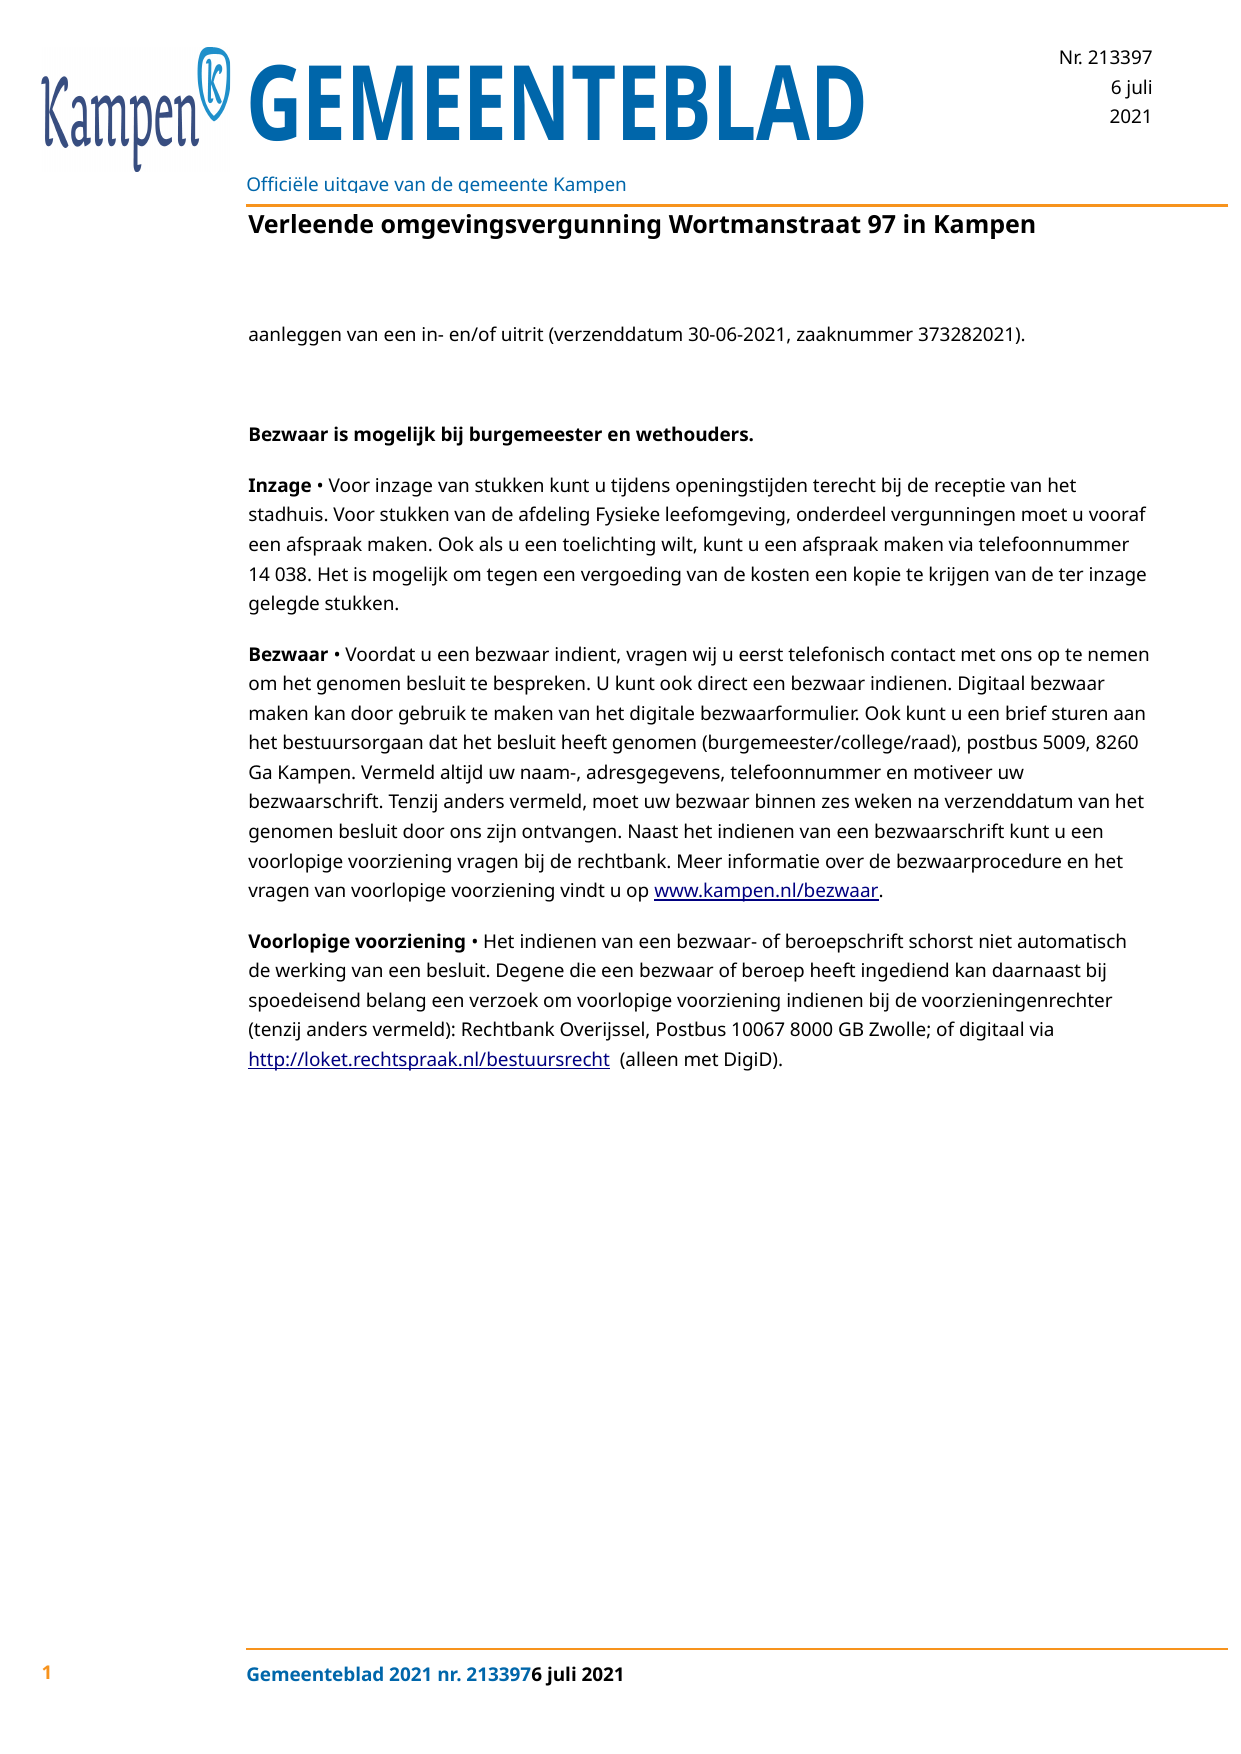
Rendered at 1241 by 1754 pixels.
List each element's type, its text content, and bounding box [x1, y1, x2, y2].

text Bezwaar • Voordat u een bezwaar indient, vragen wij u eerst telefonisch contact met ons op te nemen om het genomen besluit te bespreken. U kunt ook direct een bezwaar indienen. Digitaal bezwaar maken kan door gebruik te maken van het digitale bezwaarformulier. Ook kunt u een brief sturen aan het bestuursorgaan dat het besluit heeft genomen (burgemeester/college/raad), postbus 5009, 8260 Ga Kampen. Vermeld altijd uw naam-, adresgegevens, telefoonnummer en motiveer uw bezwaarschrift. Tenzij anders vermeld, moet uw bezwaar binnen zes weken na verzenddatum van het genomen besluit door ons zijn ontvangen. Naast het indienen van een bezwaarschrift kunt u een voorlopige voorziening vragen bij de rechtbank. Meer informatie over de bezwaarprocedure en het vragen van voorlopige voorziening vindt u op www.kampen.nl/bezwaar. [248, 641, 1152, 903]
text Inzage • Voor inzage van stukken kunt u tijdens openingstijden terecht bij de receptie van het stadhuis. Voor stukken van de afdeling Fysieke leefomgeving, onderdeel vergunningen moet u vooraf een afspraak maken. Ook als u een toelichting wilt, kunt u een afspraak maken via telefoonnummer 14 038. Het is mogelijk om tegen een vergoeding van de kosten een kopie te krijgen van de ter inzage gelegde stukken. [248, 472, 1152, 616]
text aanleggen van een in- en/of uitrit (verzenddatum 30-06-2021, zaaknummer 373282021). [248, 321, 1152, 346]
text Voorlopige voorziening • Het indienen van een bezwaar- of beroepschrift schorst niet automatisch de werking van een besluit. Degene die een bezwaar of beroep heeft ingediend kan daarnaast bij spoedeisend belang een verzoek om voorlopige voorziening indienen bij de voorzieningenrechter (tenzij anders vermeld): Rechtbank Overijssel, Postbus 10067 8000 GB Zwolle; of digitaal via http://loket.rechtspraak.nl/bestuursrecht (alleen met DigiD). [248, 928, 1152, 1072]
text Verleende omgevingsvergunning Wortmanstraat 97 in Kampen [248, 207, 1152, 241]
picture [41, 47, 231, 172]
text Bezwaar is mogelijk bij burgemeester en wethouders. [248, 422, 1152, 447]
